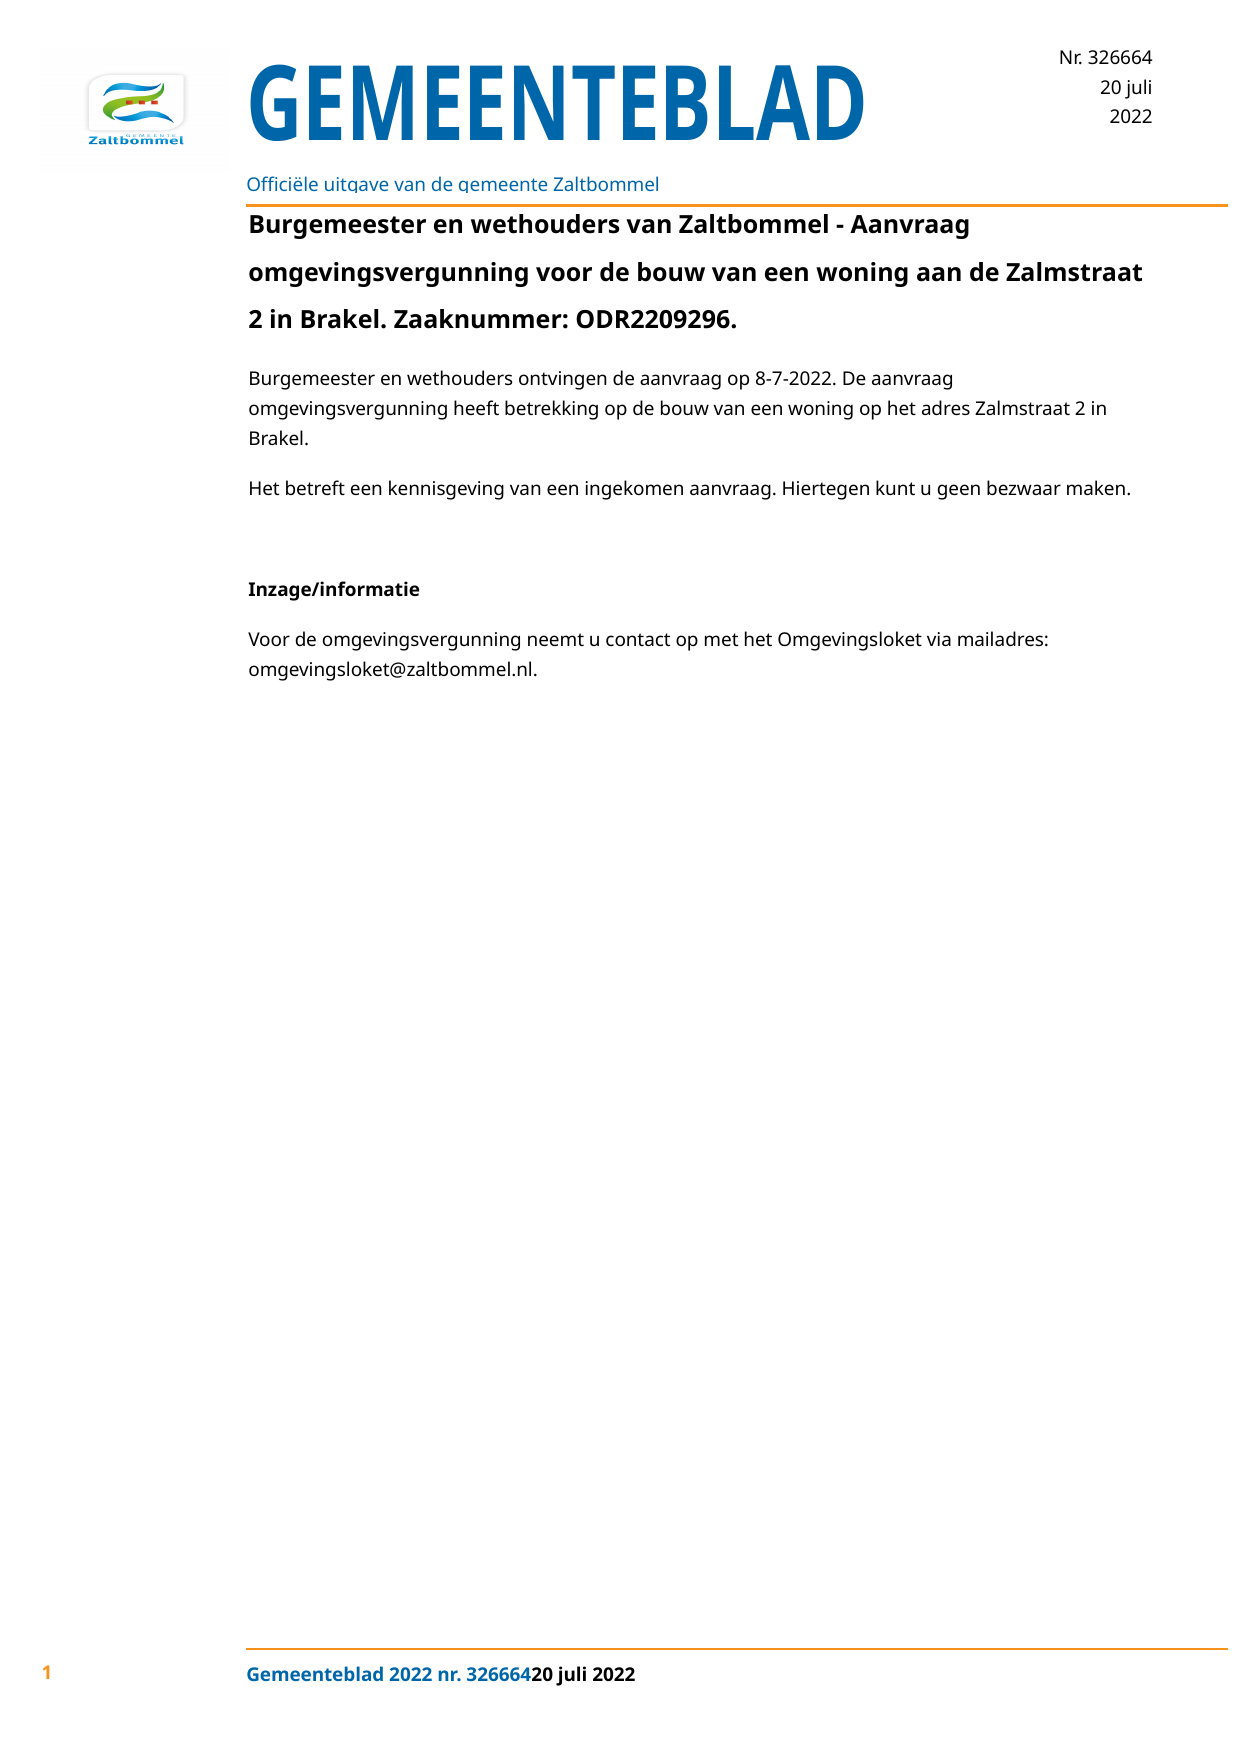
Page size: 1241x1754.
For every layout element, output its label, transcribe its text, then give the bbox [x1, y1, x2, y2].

picture [41, 47, 231, 172]
text Burgemeester en wethouders van Zaltbommel - Aanvraag omgevingsvergunning voor de bouw van een woning aan de Zalmstraat 2 in Brakel. Zaaknummer: ODR2209296. [248, 207, 1152, 336]
text Inzage/informatie [248, 576, 1152, 602]
text Burgemeester en wethouders ontvingen de aanvraag op 8-7-2022. De aanvraag omgevingsvergunning heeft betrekking op de bouw van een woning op het adres Zalmstraat 2 in Brakel. [248, 366, 1152, 450]
text Het betreft een kennisgeving van een ingekomen aanvraag. Hiertegen kunt u geen bezwaar maken. [248, 475, 1152, 501]
text Voor de omgevingsvergunning neemt u contact op met het Omgevingsloket via mailadres: omgevingsloket@zaltbommel.nl. [248, 626, 1152, 682]
